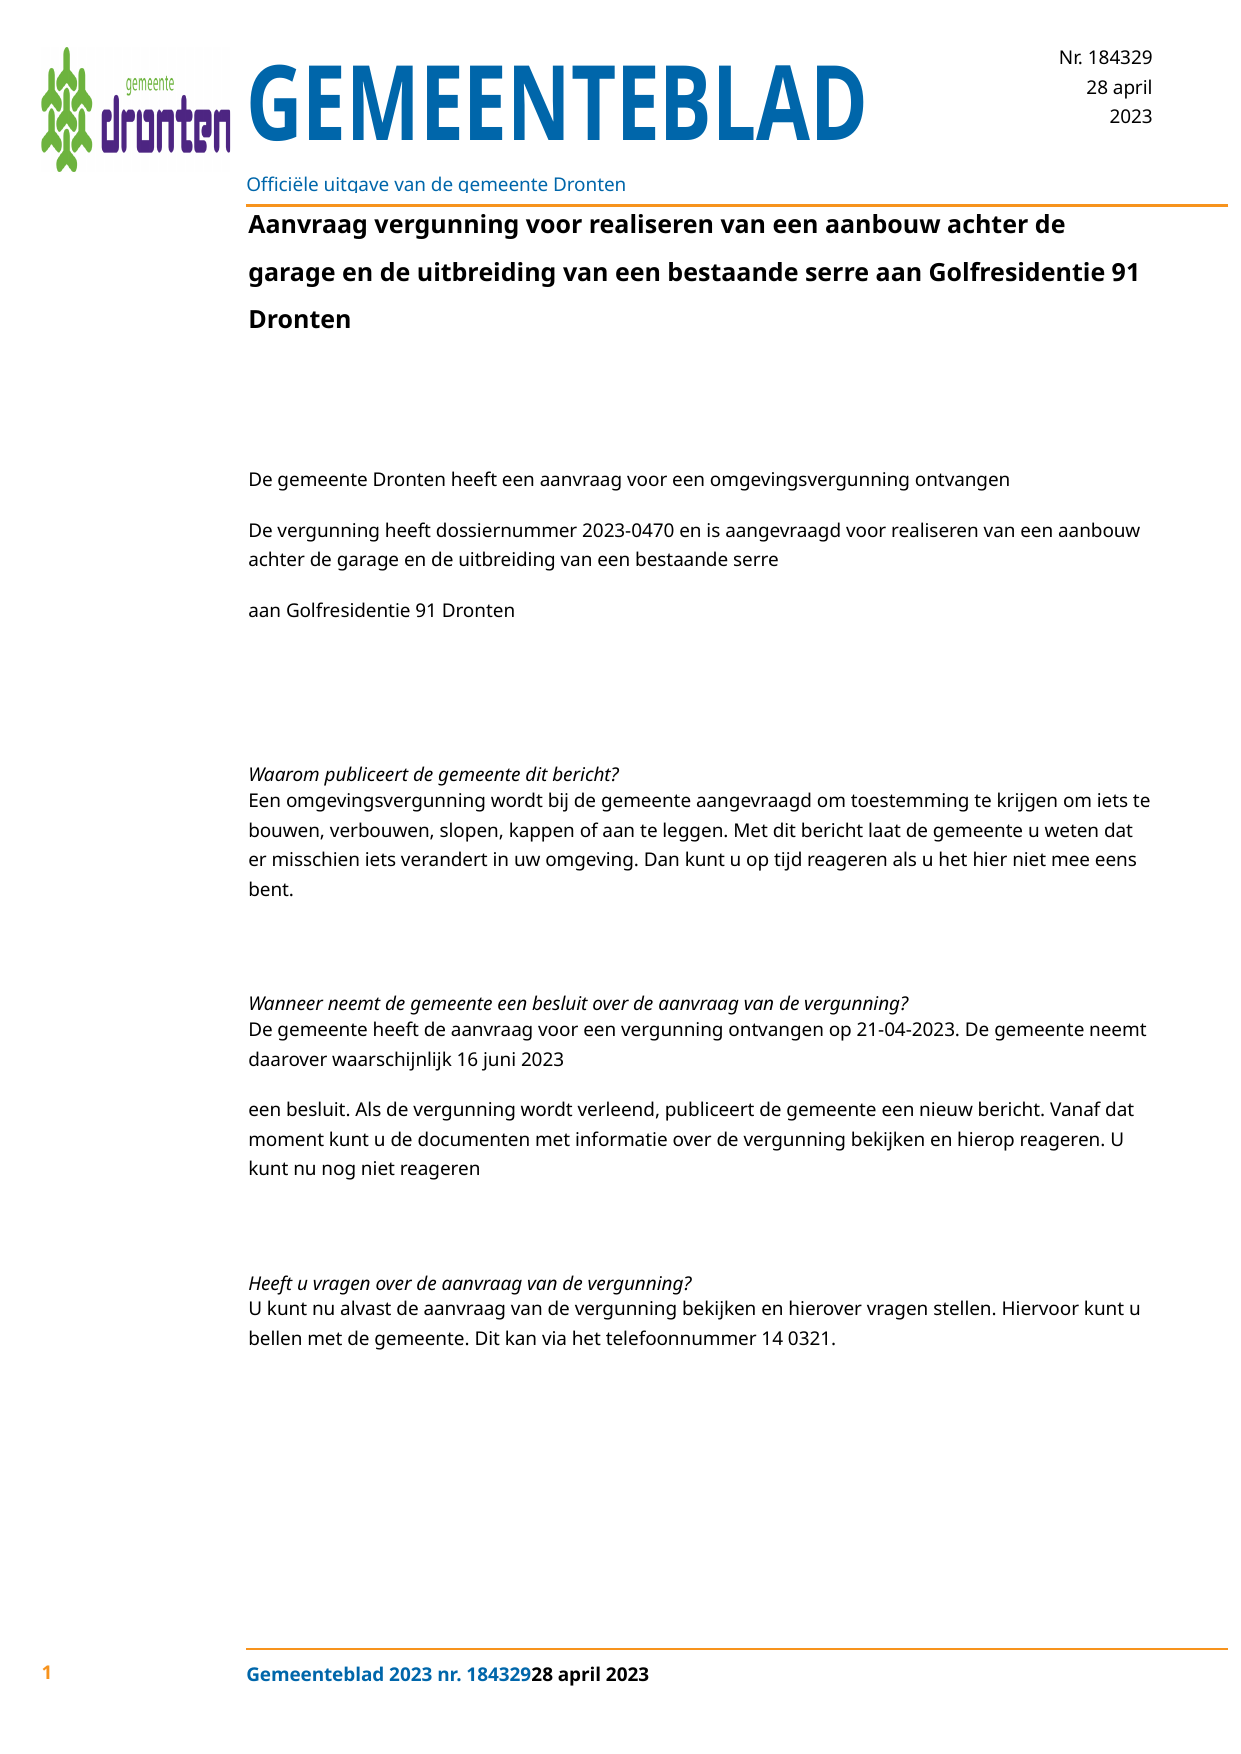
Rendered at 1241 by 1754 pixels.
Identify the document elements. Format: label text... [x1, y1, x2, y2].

text Een omgevingsvergunning wordt bij de gemeente aangevraagd om toestemming te krijgen om iets te bouwen, verbouwen, slopen, kappen of aan te leggen. Met dit bericht laat de gemeente u weten dat er misschien iets verandert in uw omgeving. Dan kunt u op tijd reageren als u het hier niet mee eens bent. [248, 787, 1152, 902]
text Wanneer neemt de gemeente een besluit over de aanvraag van de vergunning? [248, 990, 1152, 1016]
text De gemeente heeft de aanvraag voor een vergunning ontvangen op 21-04-2023. De gemeente neemt daarover waarschijnlijk 16 juni 2023 [248, 1016, 1152, 1071]
text De gemeente Dronten heeft een aanvraag voor een omgevingsvergunning ontvangen [248, 466, 1152, 492]
text U kunt nu alvast de aanvraag van de vergunning bekijken en hierover vragen stellen. Hiervoor kunt u bellen met de gemeente. Dit kan via het telefoonnummer 14 0321. [248, 1295, 1152, 1351]
text De vergunning heeft dossiernummer 2023-0470 en is aangevraagd voor realiseren van een aanbouw achter de garage en de uitbreiding van een bestaande serre [248, 517, 1152, 572]
text Heeft u vragen over de aanvraag van de vergunning? [248, 1270, 1152, 1295]
text aan Golfresidentie 91 Dronten [248, 597, 1152, 622]
text Aanvraag vergunning voor realiseren van een aanbouw achter de garage en de uitbreiding van een bestaande serre aan Golfresidentie 91 Dronten [248, 207, 1152, 336]
picture [41, 47, 231, 172]
text Waarom publiceert de gemeente dit bericht? [248, 762, 1152, 787]
text een besluit. Als de vergunning wordt verleend, publiceert de gemeente een nieuw bericht. Vanaf dat moment kunt u de documenten met informatie over de vergunning bekijken en hierop reageren. U kunt nu nog niet reageren [248, 1096, 1152, 1181]
